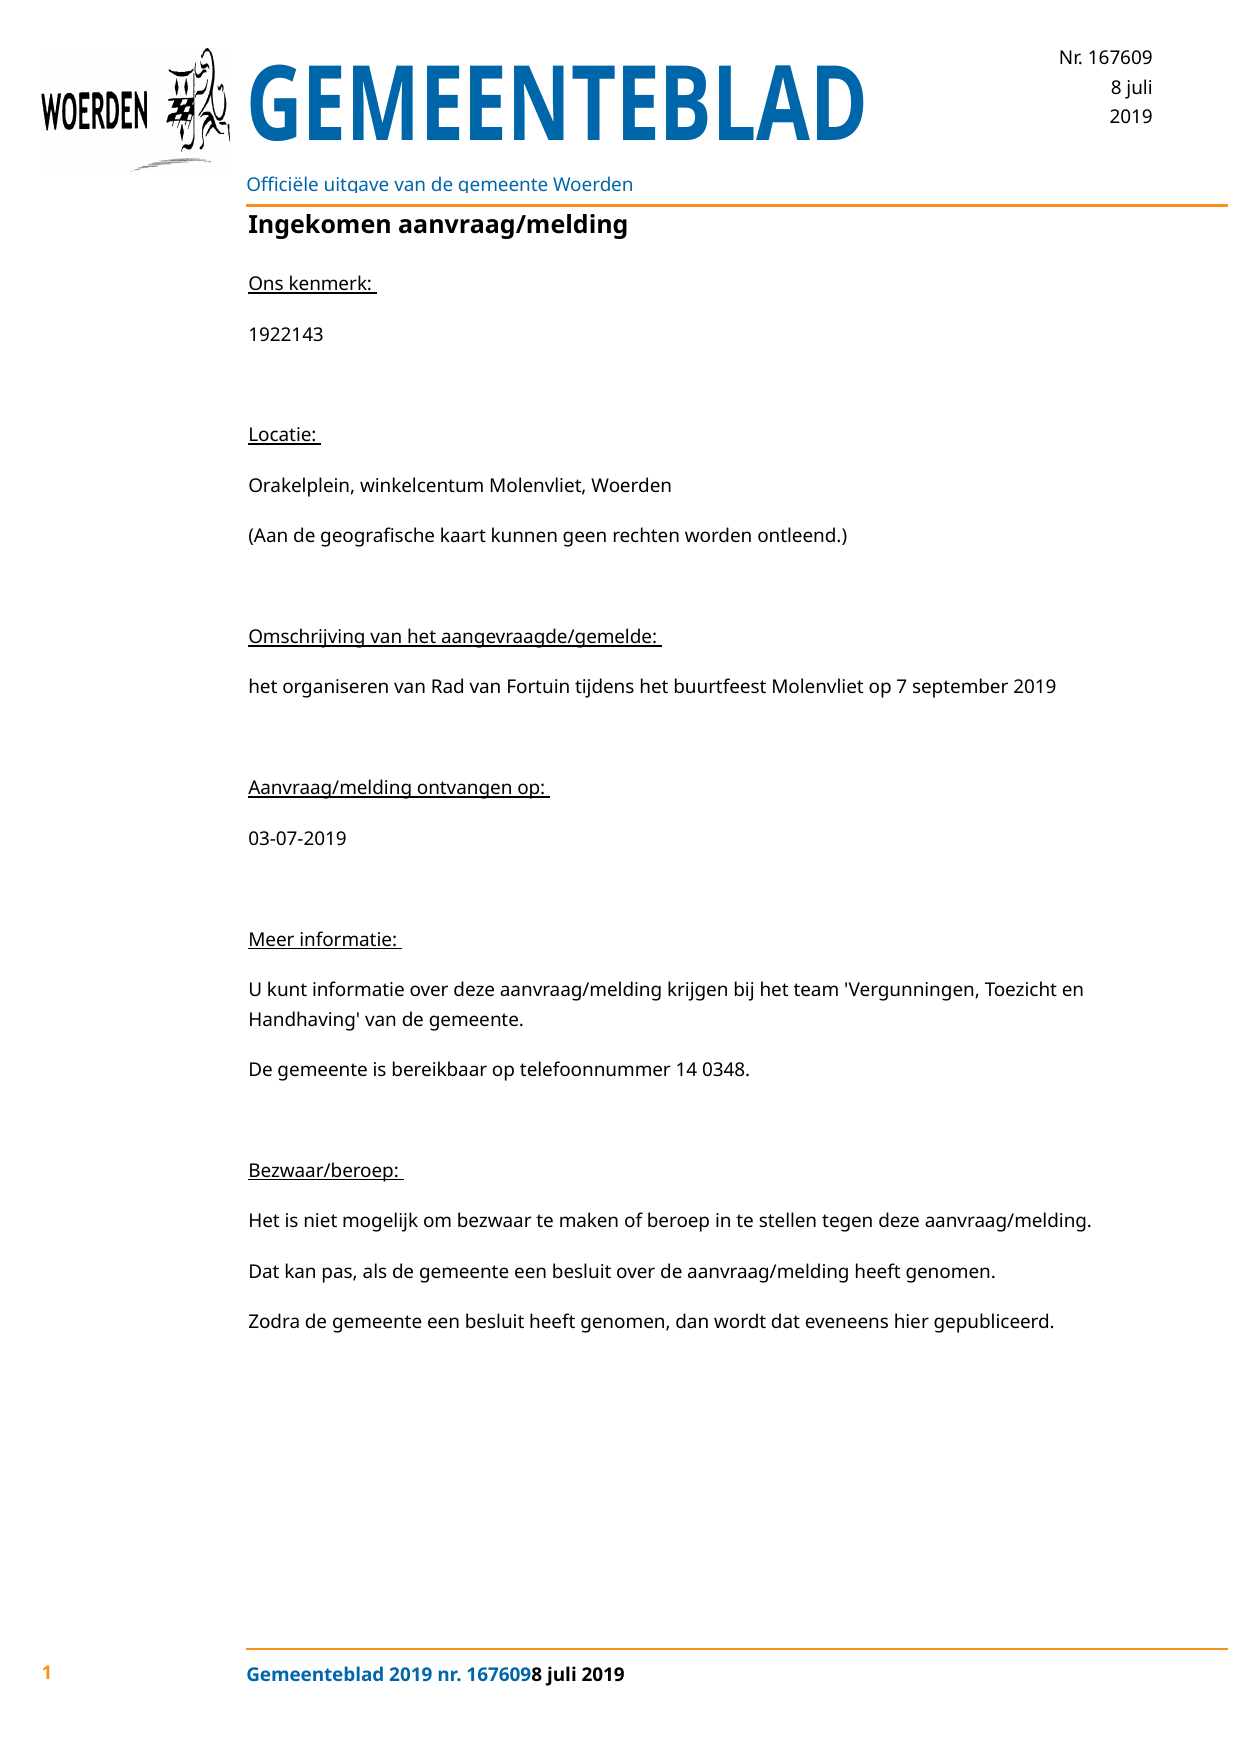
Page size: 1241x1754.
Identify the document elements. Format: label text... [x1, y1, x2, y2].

text Locatie: [248, 422, 1152, 447]
text Zodra de gemeente een besluit heeft genomen, dan wordt dat eveneens hier gepubliceerd. [248, 1308, 1152, 1334]
text Meer informatie: [248, 926, 1152, 951]
text De gemeente is bereikbaar op telefoonnummer 14 0348. [248, 1056, 1152, 1082]
text Bezwaar/beroep: [248, 1157, 1152, 1183]
text Dat kan pas, als de gemeente een besluit over de aanvraag/melding heeft genomen. [248, 1258, 1152, 1283]
text (Aan de geografische kaart kunnen geen rechten worden ontleend.) [248, 522, 1152, 548]
text Ingekomen aanvraag/melding [248, 207, 1152, 241]
text Het is niet mogelijk om bezwaar te maken of beroep in te stellen tegen deze aanvraag/melding. [248, 1207, 1152, 1233]
text 1922143 [248, 321, 1152, 346]
text Aanvraag/melding ontvangen op: [248, 774, 1152, 800]
text Orakelplein, winkelcentum Molenvliet, Woerden [248, 472, 1152, 498]
text U kunt informatie over deze aanvraag/melding krijgen bij het team 'Vergunningen, Toezicht en Handhaving' van de gemeente. [248, 976, 1152, 1031]
text Omschrijving van het aangevraagde/gemelde: [248, 623, 1152, 649]
picture [41, 47, 231, 172]
text Ons kenmerk: [248, 270, 1152, 296]
text 03-07-2019 [248, 825, 1152, 851]
text het organiseren van Rad van Fortuin tijdens het buurtfeest Molenvliet op 7 september 2019 [248, 674, 1152, 699]
